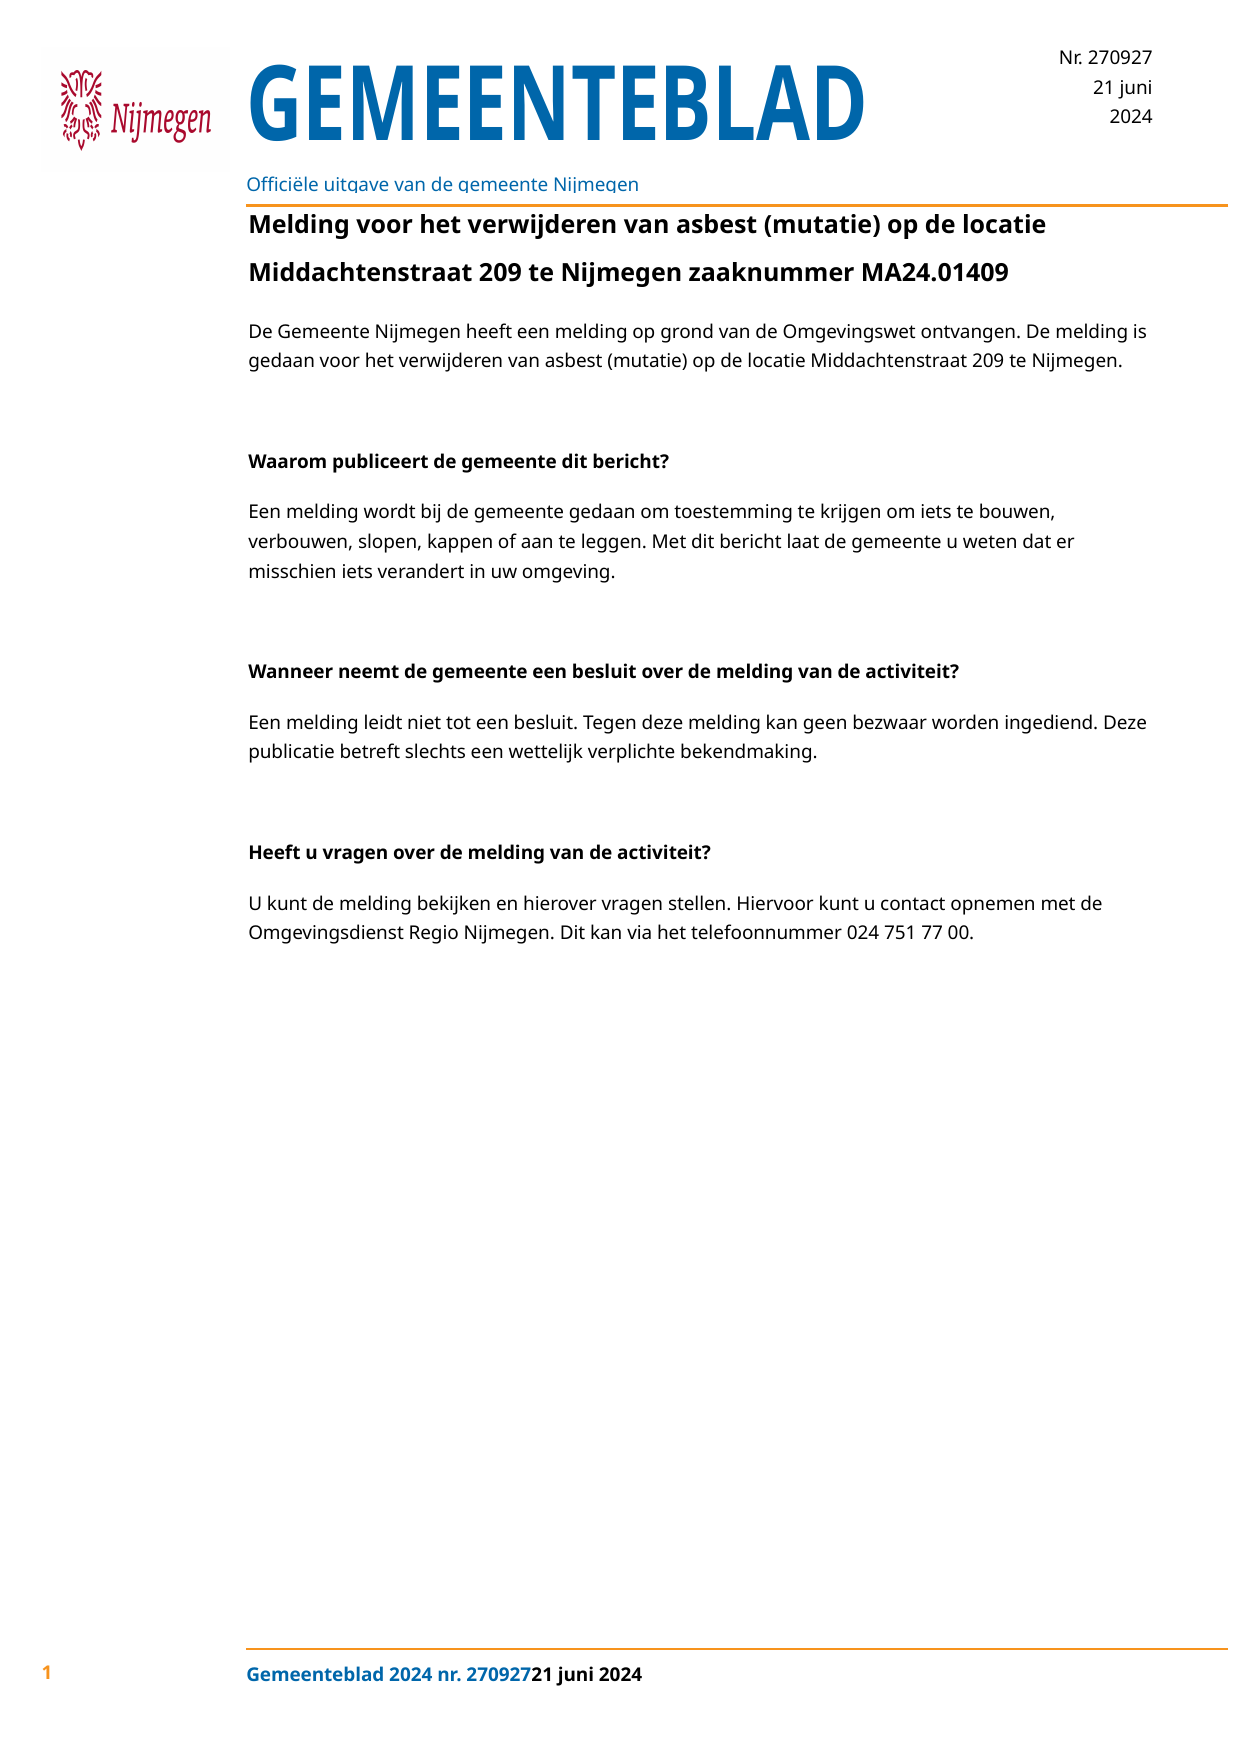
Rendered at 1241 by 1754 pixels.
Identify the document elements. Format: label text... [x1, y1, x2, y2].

text Melding voor het verwijderen van asbest (mutatie) op de locatie Middachtenstraat 209 te Nijmegen zaaknummer MA24.01409 [248, 207, 1152, 288]
text Wanneer neemt de gemeente een besluit over de melding van de activiteit? [248, 659, 1152, 684]
picture [41, 47, 231, 172]
text Een melding leidt niet tot een besluit. Tegen deze melding kan geen bezwaar worden ingediend. Deze publicatie betreft slechts een wettelijk verplichte bekendmaking. [248, 709, 1152, 764]
text Een melding wordt bij de gemeente gedaan om toestemming te krijgen om iets te bouwen, verbouwen, slopen, kappen of aan te leggen. Met dit bericht laat de gemeente u weten dat er misschien iets verandert in uw omgeving. [248, 499, 1152, 584]
text De Gemeente Nijmegen heeft een melding op grond van de Omgevingswet ontvangen. De melding is gedaan voor het verwijderen van asbest (mutatie) op de locatie Middachtenstraat 209 te Nijmegen. [248, 318, 1152, 373]
text Heeft u vragen over de melding van de activiteit? [248, 839, 1152, 865]
text U kunt de melding bekijken en hierover vragen stellen. Hiervoor kunt u contact opnemen met de Omgevingsdienst Regio Nijmegen. Dit kan via het telefoonnummer 024 751 77 00. [248, 890, 1152, 945]
text Waarom publiceert de gemeente dit bericht? [248, 448, 1152, 474]
